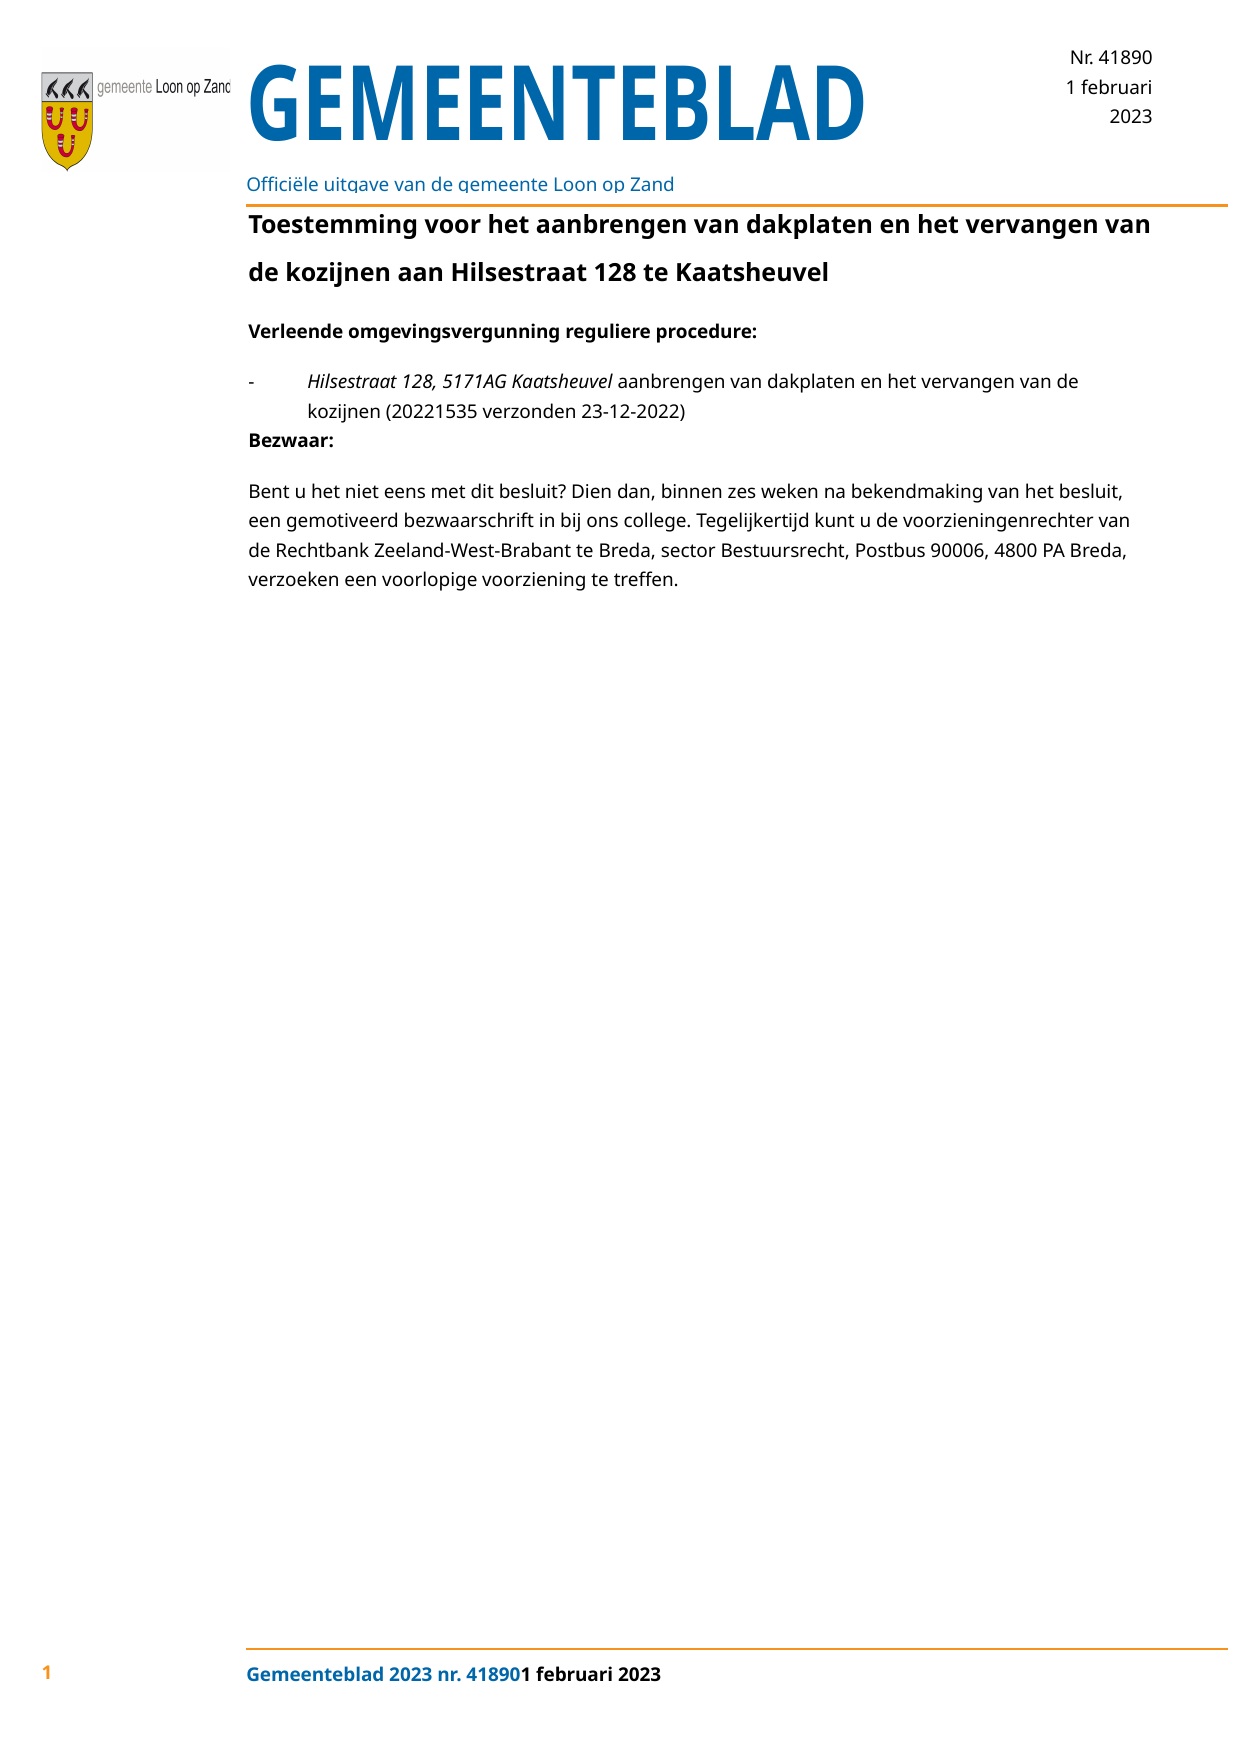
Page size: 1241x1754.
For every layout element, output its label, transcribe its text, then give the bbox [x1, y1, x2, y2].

text Bezwaar: [248, 427, 1152, 453]
text Verleende omgevingsvergunning reguliere procedure: [248, 318, 1152, 344]
list Hilsestraat 128, 5171AG Kaatsheuvel aanbrengen van dakplaten en het vervangen van de kozijnen (20221535 verzonden 23-12-2022) [248, 368, 1152, 424]
picture [41, 47, 231, 172]
text Toestemming voor het aanbrengen van dakplaten en het vervangen van de kozijnen aan Hilsestraat 128 te Kaatsheuvel [248, 207, 1152, 288]
text Bent u het niet eens met dit besluit? Dien dan, binnen zes weken na bekendmaking van het besluit, een gemotiveerd bezwaarschrift in bij ons college. Tegelijkertijd kunt u de voorzieningenrechter van de Rechtbank Zeeland-West-Brabant te Breda, sector Bestuursrecht, Postbus 90006, 4800 PA Breda, verzoeken een voorlopige voorziening te treffen. [248, 478, 1152, 592]
